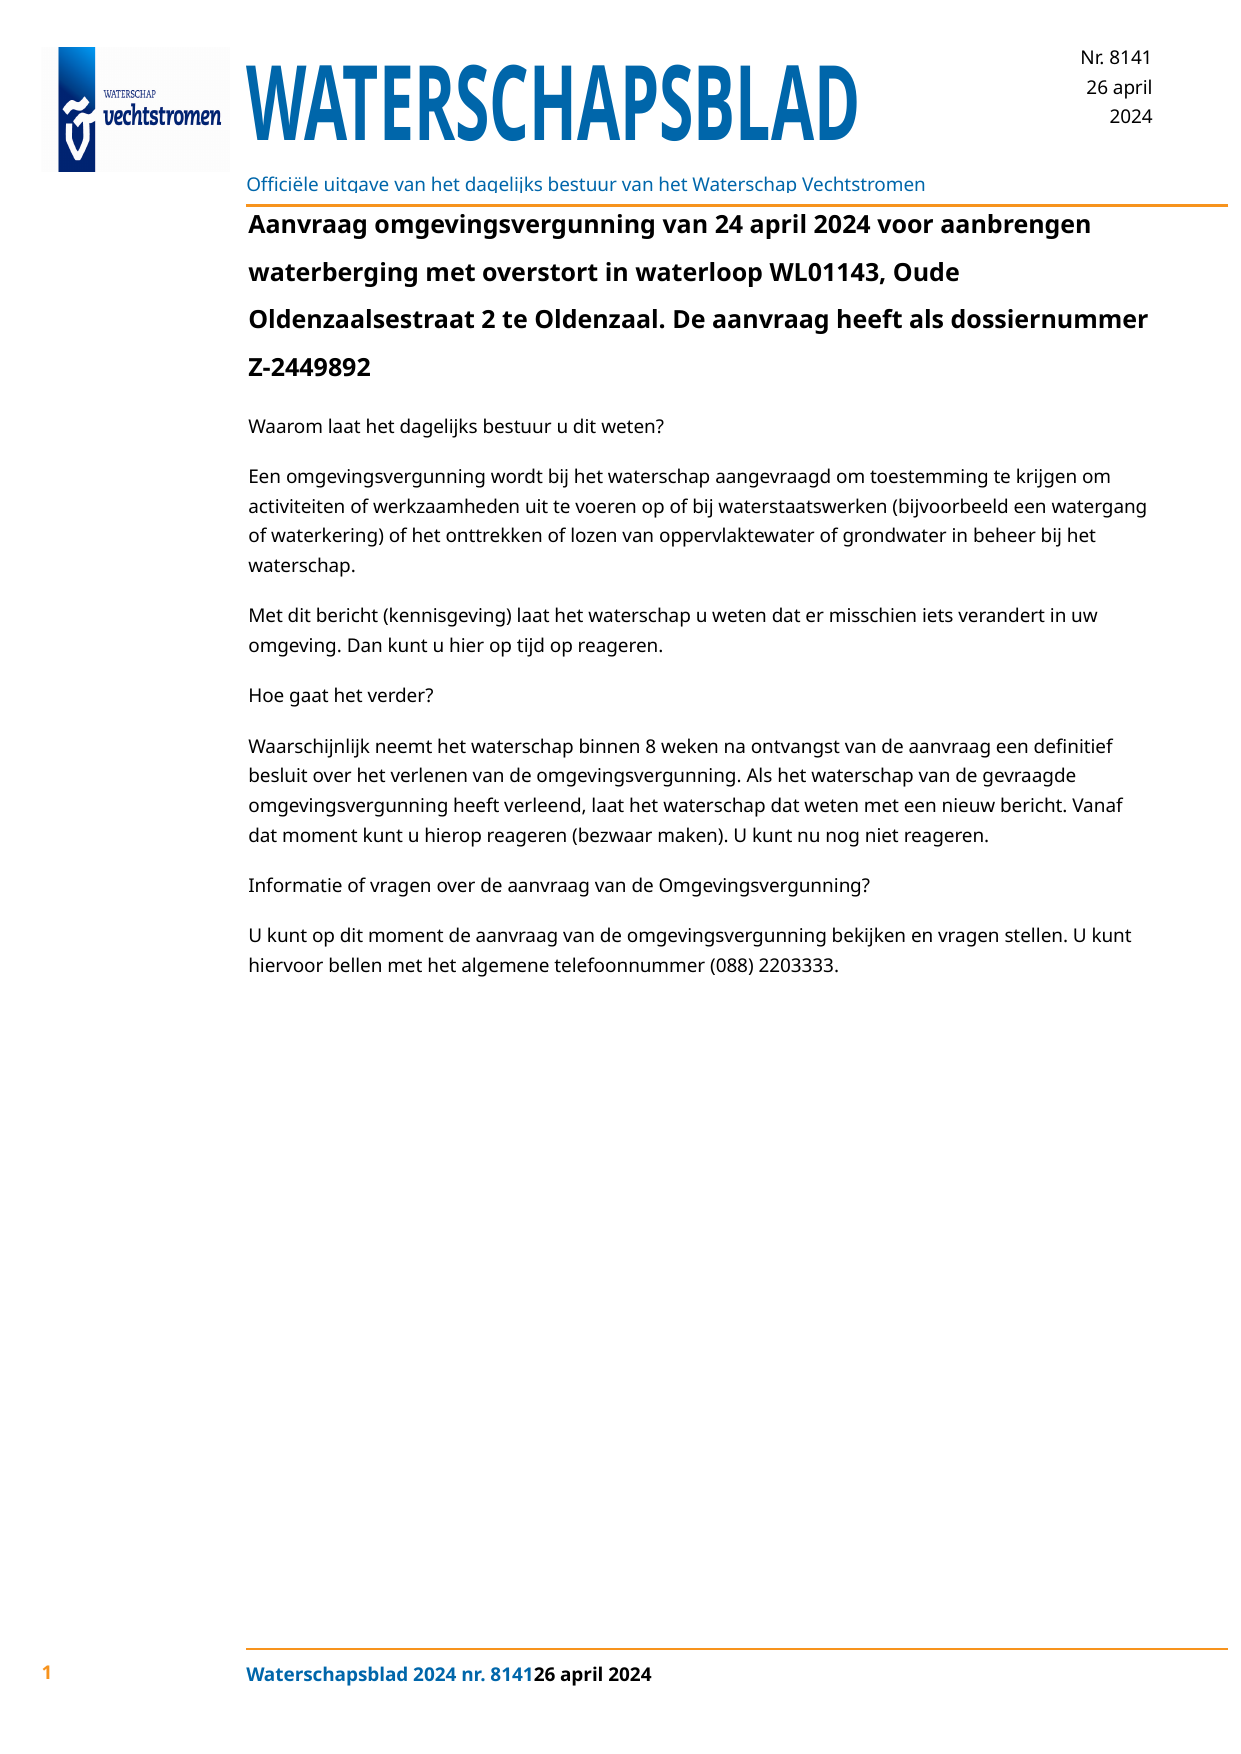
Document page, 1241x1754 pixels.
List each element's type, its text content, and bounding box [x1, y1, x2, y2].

text Met dit bericht (kennisgeving) laat het waterschap u weten dat er misschien iets verandert in uw omgeving. Dan kunt u hier op tijd op reageren. [248, 603, 1152, 658]
text Waarom laat het dagelijks bestuur u dit weten? [248, 413, 1152, 439]
picture [41, 47, 231, 172]
text Aanvraag omgevingsvergunning van 24 april 2024 voor aanbrengen waterberging met overstort in waterloop WL01143, Oude Oldenzaalsestraat 2 te Oldenzaal. De aanvraag heeft als dossiernummer Z-2449892 [248, 207, 1152, 384]
text Informatie of vragen over de aanvraag van de Omgevingsvergunning? [248, 872, 1152, 898]
text Waarschijnlijk neemt het waterschap binnen 8 weken na ontvangst van de aanvraag een definitief besluit over het verlenen van de omgevingsvergunning. Als het waterschap van de gevraagde omgevingsvergunning heeft verleend, laat het waterschap dat weten met een nieuw bericht. Vanaf dat moment kunt u hierop reageren (bezwaar maken). U kunt nu nog niet reageren. [248, 733, 1152, 848]
text Hoe gaat het verder? [248, 683, 1152, 708]
text Een omgevingsvergunning wordt bij het waterschap aangevraagd om toestemming te krijgen om activiteiten of werkzaamheden uit te voeren op of bij waterstaatswerken (bijvoorbeeld een watergang of waterkering) of het onttrekken of lozen van oppervlaktewater of grondwater in beheer bij het waterschap. [248, 463, 1152, 578]
text U kunt op dit moment de aanvraag van de omgevingsvergunning bekijken en vragen stellen. U kunt hiervoor bellen met het algemene telefoonnummer (088) 2203333. [248, 923, 1152, 978]
